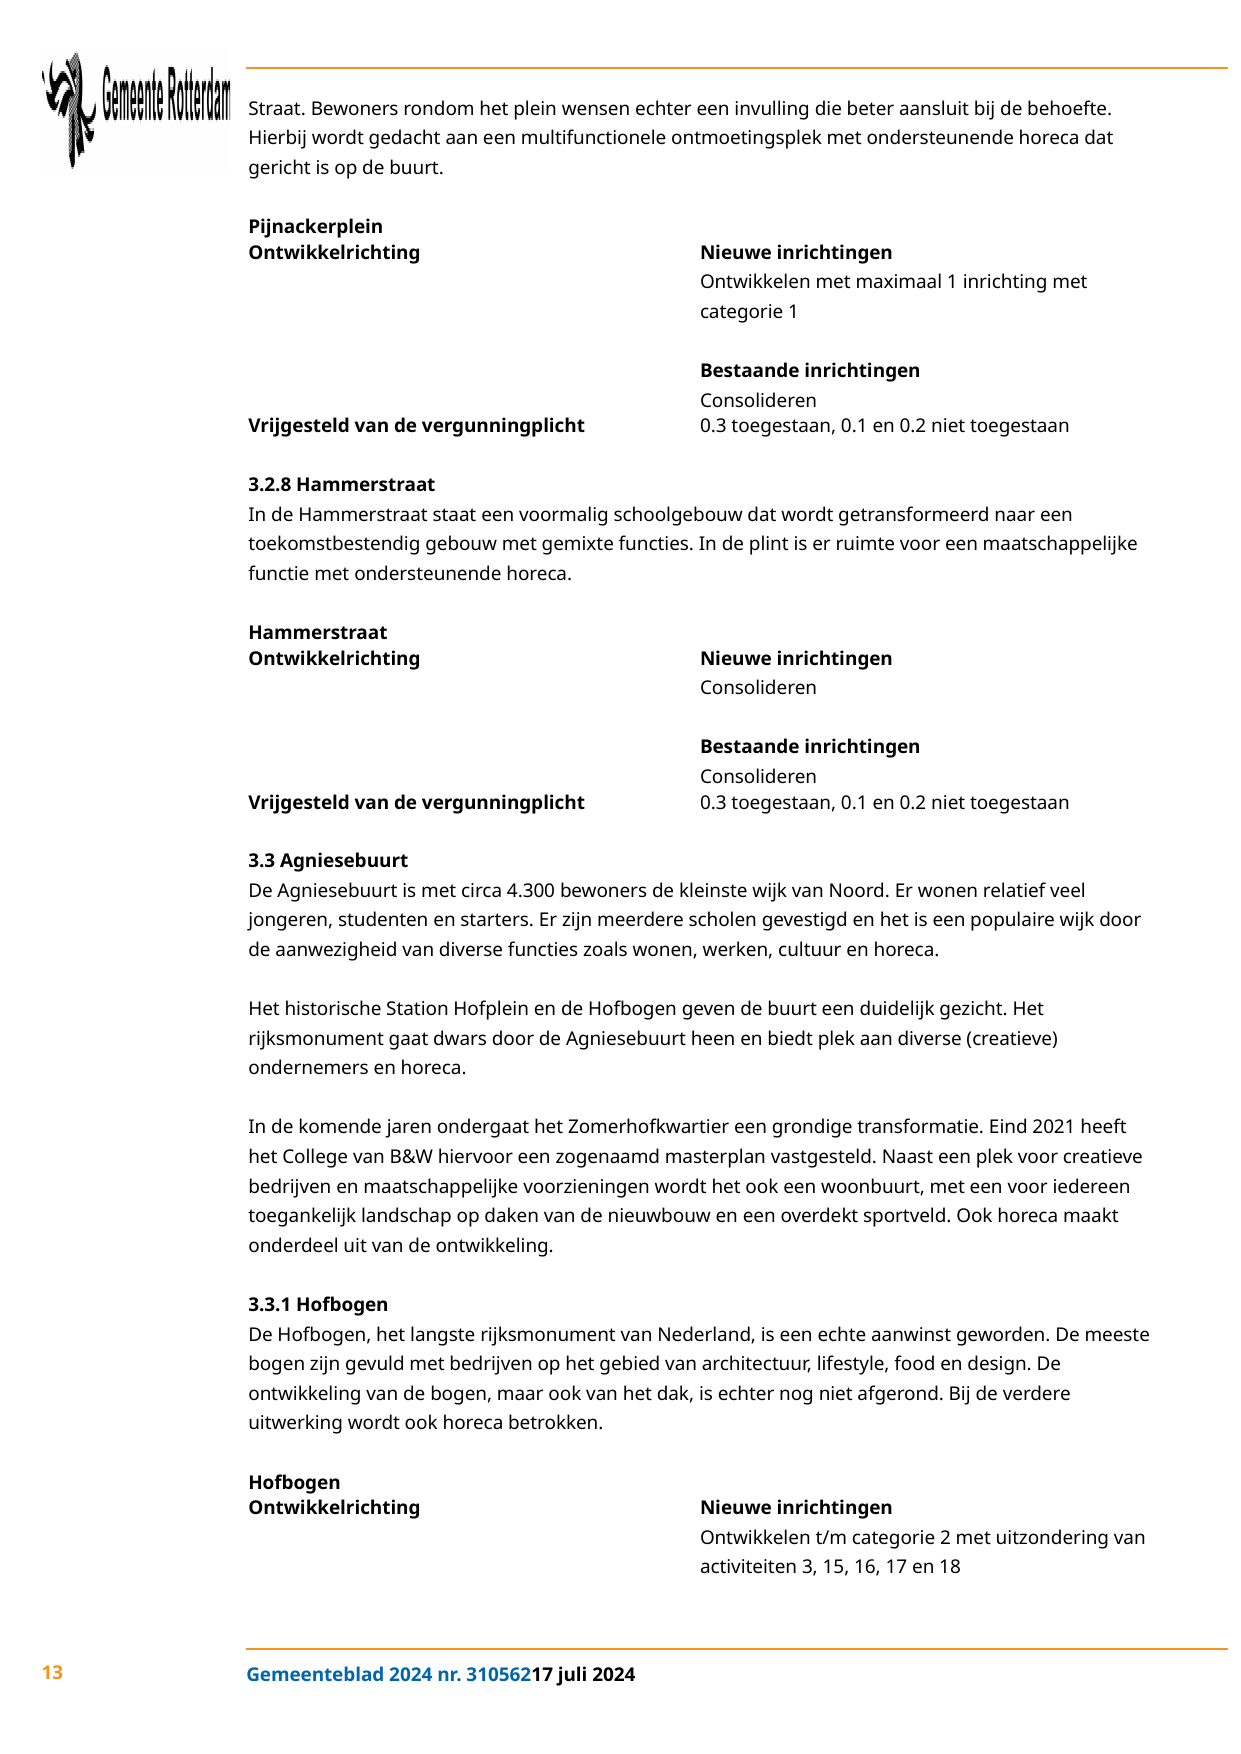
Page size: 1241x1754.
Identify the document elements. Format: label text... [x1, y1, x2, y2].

text In de komende jaren ondergaat het Zomerhofkwartier een grondige transformatie. Eind 2021 heeft het College van B&W hiervoor een zogenaamd masterplan vastgesteld. Naast een plek voor creatieve bedrijven en maatschappelijke voorzieningen wordt het ook een woonbuurt, met een voor iedereen toegankelijk landschap op daken van de nieuwbouw en een overdekt sportveld. Ook horeca maakt onderdeel uit van de ontwikkeling. [248, 1114, 1152, 1258]
table_cell 0.3 toegestaan, 0.1 en 0.2 niet toegestaan [700, 413, 1152, 438]
text 3.3 Agniesebuurt [248, 847, 1152, 873]
text Het historische Station Hofplein en de Hofbogen geven de buurt een duidelijk gezicht. Het rijksmonument gaat dwars door de Agniesebuurt heen en biedt plek aan diverse (creatieve) ondernemers en horeca. [248, 995, 1152, 1080]
table_cell Vrijgesteld van de vergunningplicht [248, 413, 700, 438]
table_cell Ontwikkelrichting [248, 239, 700, 413]
table_cell Nieuwe inrichtingen Ontwikkelen t/m categorie 2 met uitzondering van activiteiten 3, 15, 16, 17 en 18 [700, 1495, 1152, 1609]
table_cell Vrijgesteld van de vergunningplicht [248, 789, 700, 815]
table_cell Ontwikkelrichting [248, 645, 700, 789]
text De Hofbogen, het langste rijksmonument van Nederland, is een echte aanwinst geworden. De meeste bogen zijn gevuld met bedrijven op het gebied van architectuur, lifestyle, food en design. De ontwikkeling van de bogen, maar ook van het dak, is echter nog niet afgerond. Bij de verdere uitwerking wordt ook horeca betrokken. [248, 1321, 1152, 1435]
text 3.3.1 Hofbogen [248, 1291, 1152, 1317]
table_cell Nieuwe inrichtingen Consolideren Bestaande inrichtingen Consolideren [700, 645, 1152, 789]
text Straat. Bewoners rondom het plein wensen echter een invulling die beter aansluit bij de behoefte. Hierbij wordt gedacht aan een multifunctionele ontmoetingsplek met ondersteunende horeca dat gericht is op de buurt. [248, 95, 1152, 180]
text 3.2.8 Hammerstraat [248, 471, 1152, 497]
text In de Hammerstraat staat een voormalig schoolgebouw dat wordt getransformeerd naar een toekomstbestendig gebouw met gemixte functies. In de plint is er ruimte voor een maatschappelijke functie met ondersteunende horeca. [248, 501, 1152, 586]
table_header Hammerstraat [248, 619, 1152, 645]
table_cell Nieuwe inrichtingen Ontwikkelen met maximaal 1 inrichting met categorie 1 Bestaande inrichtingen Consolideren [700, 239, 1152, 413]
table_cell Ontwikkelrichting [248, 1495, 700, 1609]
text De Agniesebuurt is met circa 4.300 bewoners de kleinste wijk van Noord. Er wonen relatief veel jongeren, studenten en starters. Er zijn meerdere scholen gevestigd en het is een populaire wijk door de aanwezigheid van diverse functies zoals wonen, werken, cultuur en horeca. [248, 877, 1152, 962]
table_header Hofbogen [248, 1469, 1152, 1494]
table_header Pijnackerplein [248, 213, 1152, 239]
picture [41, 47, 231, 172]
table_cell 0.3 toegestaan, 0.1 en 0.2 niet toegestaan [700, 789, 1152, 815]
